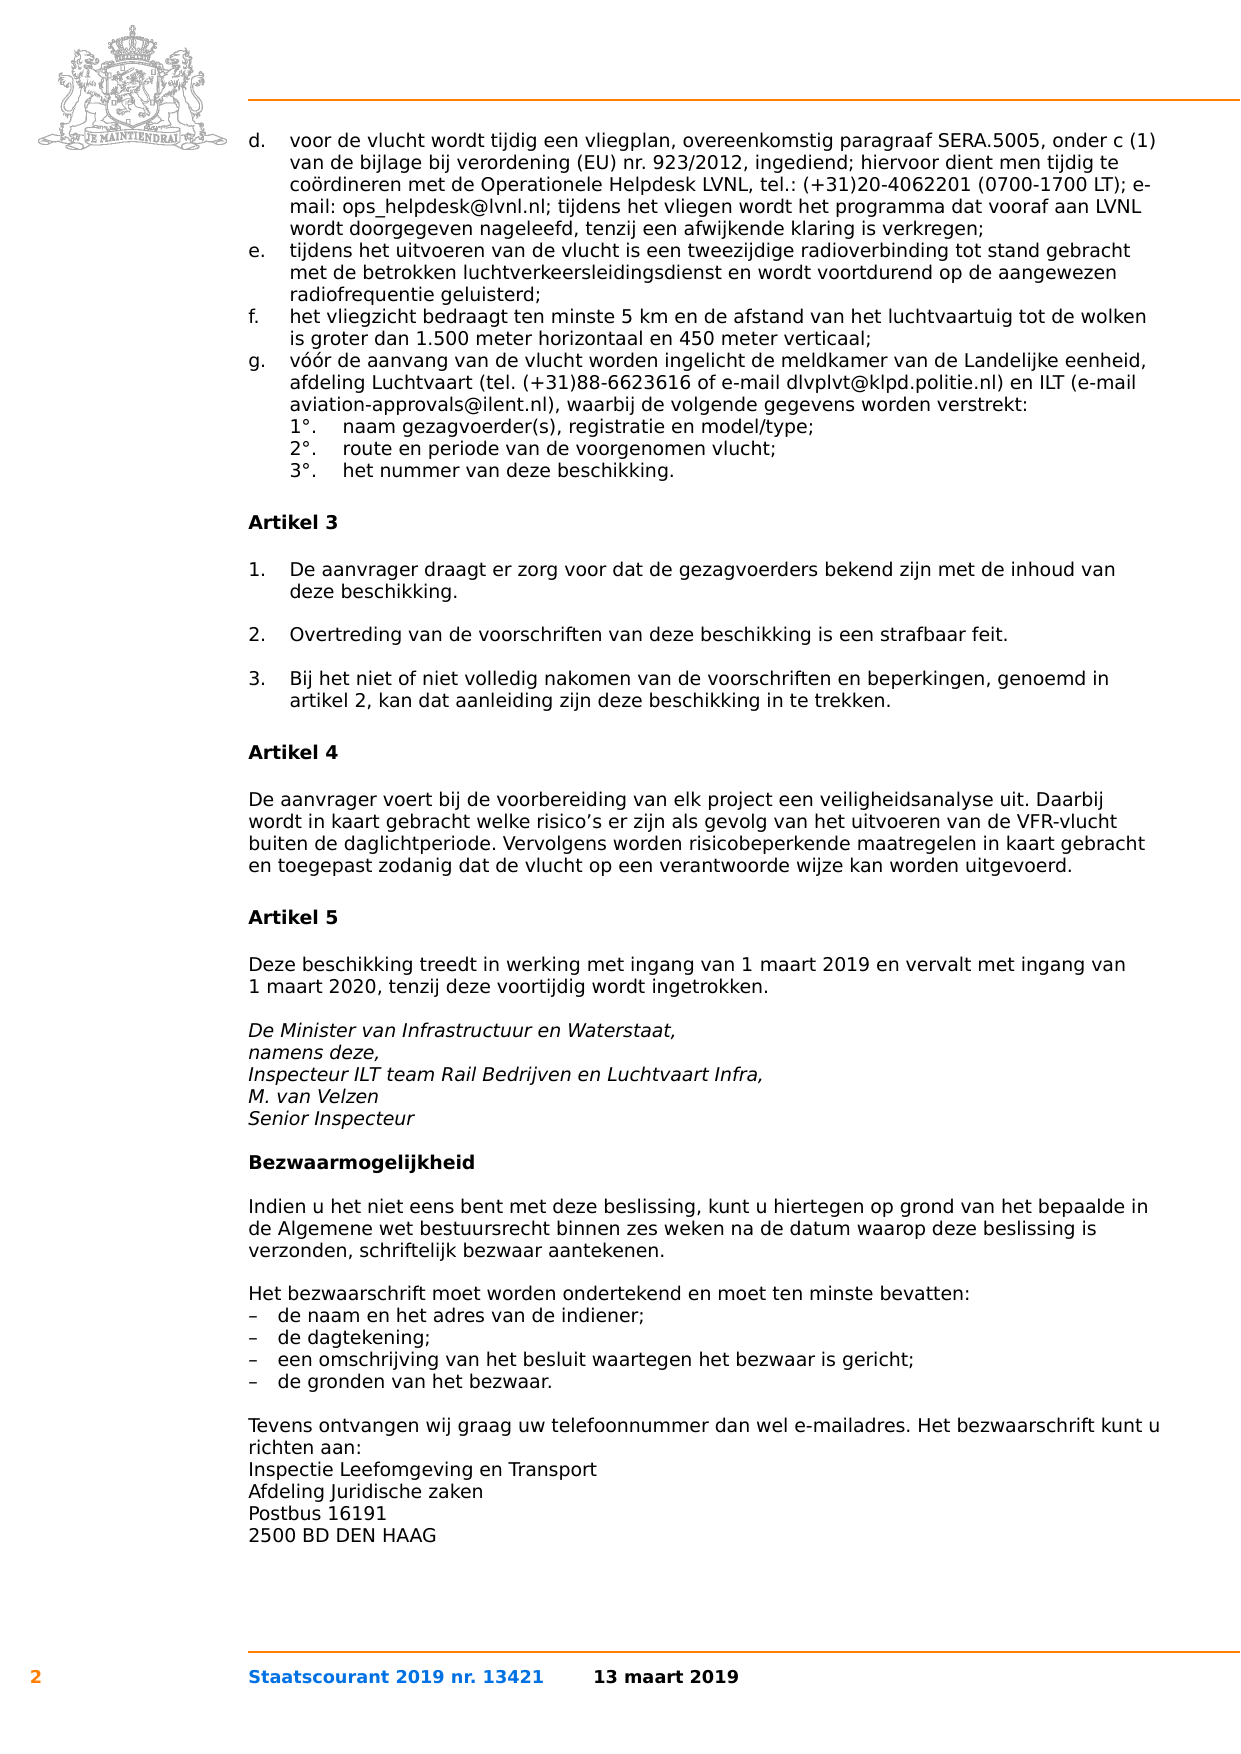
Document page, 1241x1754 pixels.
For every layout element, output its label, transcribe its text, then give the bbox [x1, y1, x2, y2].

text De aanvrager voert bij de voorbereiding van elk project een veiligheidsanalyse uit. Daarbij wordt in kaart gebracht welke risico’s er zijn als gevolg van het uitvoeren van de VFR-vlucht buiten de daglichtperiode. Vervolgens worden risicobeperkende maatregelen in kaart gebracht en toegepast zodanig dat de vlucht op een verantwoorde wijze kan worden uitgevoerd. [248, 789, 1163, 877]
picture [38, 25, 227, 150]
text 2500 BD DEN HAAG [248, 1525, 1163, 1547]
subtitle Artikel 4 [248, 742, 1163, 764]
text 3°. het nummer van deze beschikking. [289, 459, 1163, 482]
text Indien u het niet eens bent met deze beslissing, kunt u hiertegen op grond van het bepaalde in de Algemene wet bestuursrecht binnen zes weken na de datum waarop deze beslissing is verzonden, schriftelijk bezwaar aantekenen. [248, 1196, 1163, 1261]
text f. het vliegzicht bedraagt ten minste 5 km en de afstand van het luchtvaartuig tot de wolken is groter dan 1.500 meter horizontaal en 450 meter verticaal; [248, 306, 1163, 350]
subtitle Artikel 5 [248, 907, 1163, 929]
subtitle Artikel 3 [248, 512, 1163, 533]
text Bezwaarmogelijkheid [248, 1152, 1163, 1174]
text g. vóór de aanvang van de vlucht worden ingelicht de meldkamer van de Landelijke eenheid, afdeling Luchtvaart (tel. (+31)88-6623616 of e-mail dlvplvt@klpd.politie.nl) en ILT (e-mail aviation-approvals@ilent.nl), waarbij de volgende gegevens worden verstrekt: [248, 350, 1163, 416]
text 1°. naam gezagvoerder(s), registratie en model/type; [289, 416, 1163, 438]
text 1. De aanvrager draagt er zorg voor dat de gezagvoerders bekend zijn met de inhoud van deze beschikking. [248, 558, 1163, 602]
text – de naam en het adres van de indiener; [248, 1305, 1163, 1327]
text – de dagtekening; [248, 1327, 1163, 1349]
text – een omschrijving van het besluit waartegen het bezwaar is gericht; [248, 1349, 1163, 1371]
text Tevens ontvangen wij graag uw telefoonnummer dan wel e-mailadres. Het bezwaarschrift kunt u richten aan: [248, 1415, 1163, 1459]
text d. voor de vlucht wordt tijdig een vliegplan, overeenkomstig paragraaf SERA.5005, onder c (1) van de bijlage bij verordening (EU) nr. 923/2012, ingediend; hiervoor dient men tijdig te coördineren met de Operationele Helpdesk LVNL, tel.: (+31)20-4062201 (0700-1700 LT); e-mail: ops_helpdesk@lvnl.nl; tijdens het vliegen wordt het programma dat vooraf aan LVNL wordt doorgegeven nageleefd, tenzij een afwijkende klaring is verkregen; [248, 130, 1163, 240]
text 2°. route en periode van de voorgenomen vlucht; [289, 438, 1163, 459]
text Afdeling Juridische zaken [248, 1481, 1163, 1503]
text Inspectie Leefomgeving en Transport [248, 1459, 1163, 1481]
text – de gronden van het bezwaar. [248, 1371, 1163, 1393]
text De Minister van Infrastructuur en Waterstaat, namens deze, Inspecteur ILT team Rail Bedrijven en Luchtvaart Infra, M. van Velzen Senior Inspecteur [248, 1020, 1163, 1130]
text Deze beschikking treedt in werking met ingang van 1 maart 2019 en vervalt met ingang van 1 maart 2020, tenzij deze voortijdig wordt ingetrokken. [248, 954, 1163, 998]
text Postbus 16191 [248, 1503, 1163, 1525]
text 2. Overtreding van de voorschriften van deze beschikking is een strafbaar feit. [248, 624, 1163, 646]
text e. tijdens het uitvoeren van de vlucht is een tweezijdige radioverbinding tot stand gebracht met de betrokken luchtverkeersleidingsdienst en wordt voortdurend op de aangewezen radiofrequentie geluisterd; [248, 240, 1163, 306]
text 3. Bij het niet of niet volledig nakomen van de voorschriften en beperkingen, genoemd in artikel 2, kan dat aanleiding zijn deze beschikking in te trekken. [248, 668, 1163, 712]
text Het bezwaarschrift moet worden ondertekend en moet ten minste bevatten: [248, 1283, 1163, 1305]
